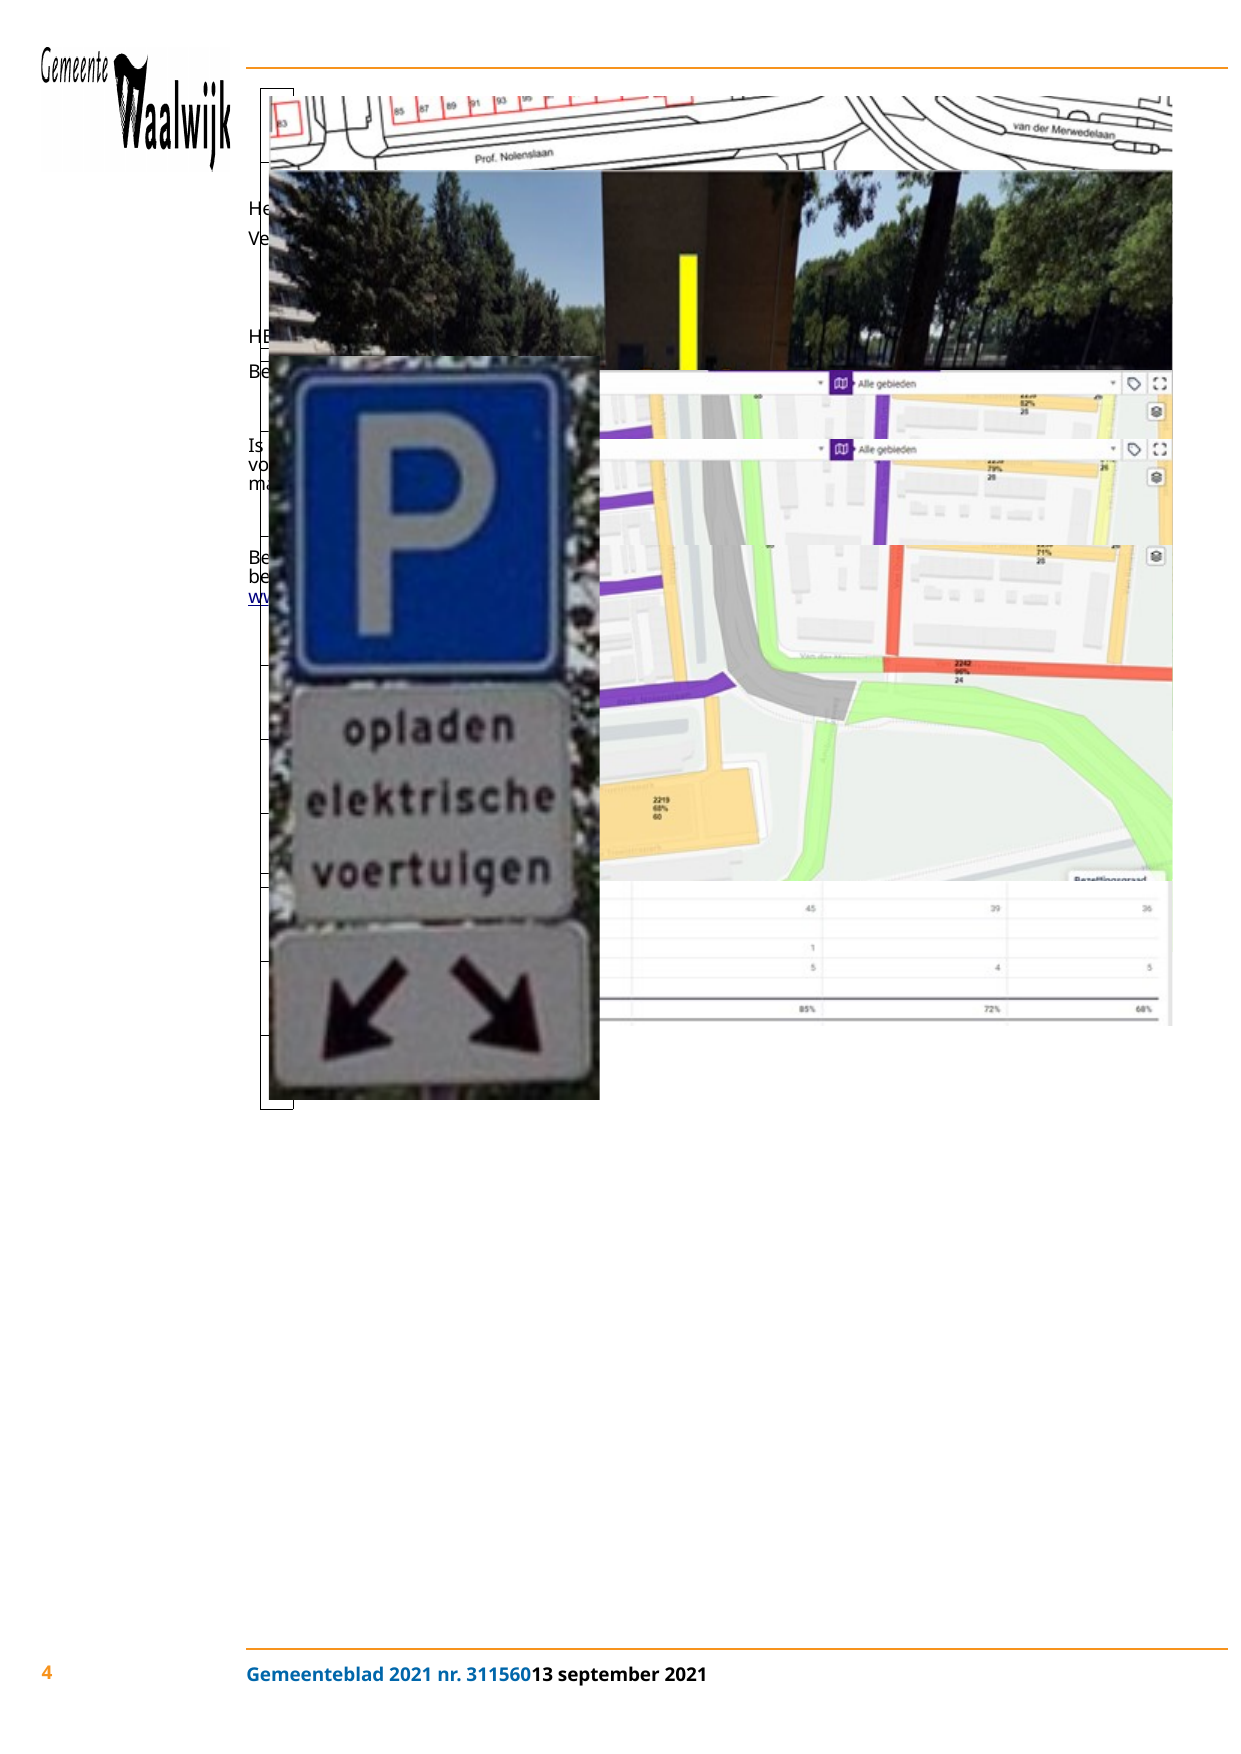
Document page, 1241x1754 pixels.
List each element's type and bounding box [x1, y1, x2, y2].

picture [268, 96, 1173, 1100]
picture [41, 47, 231, 172]
